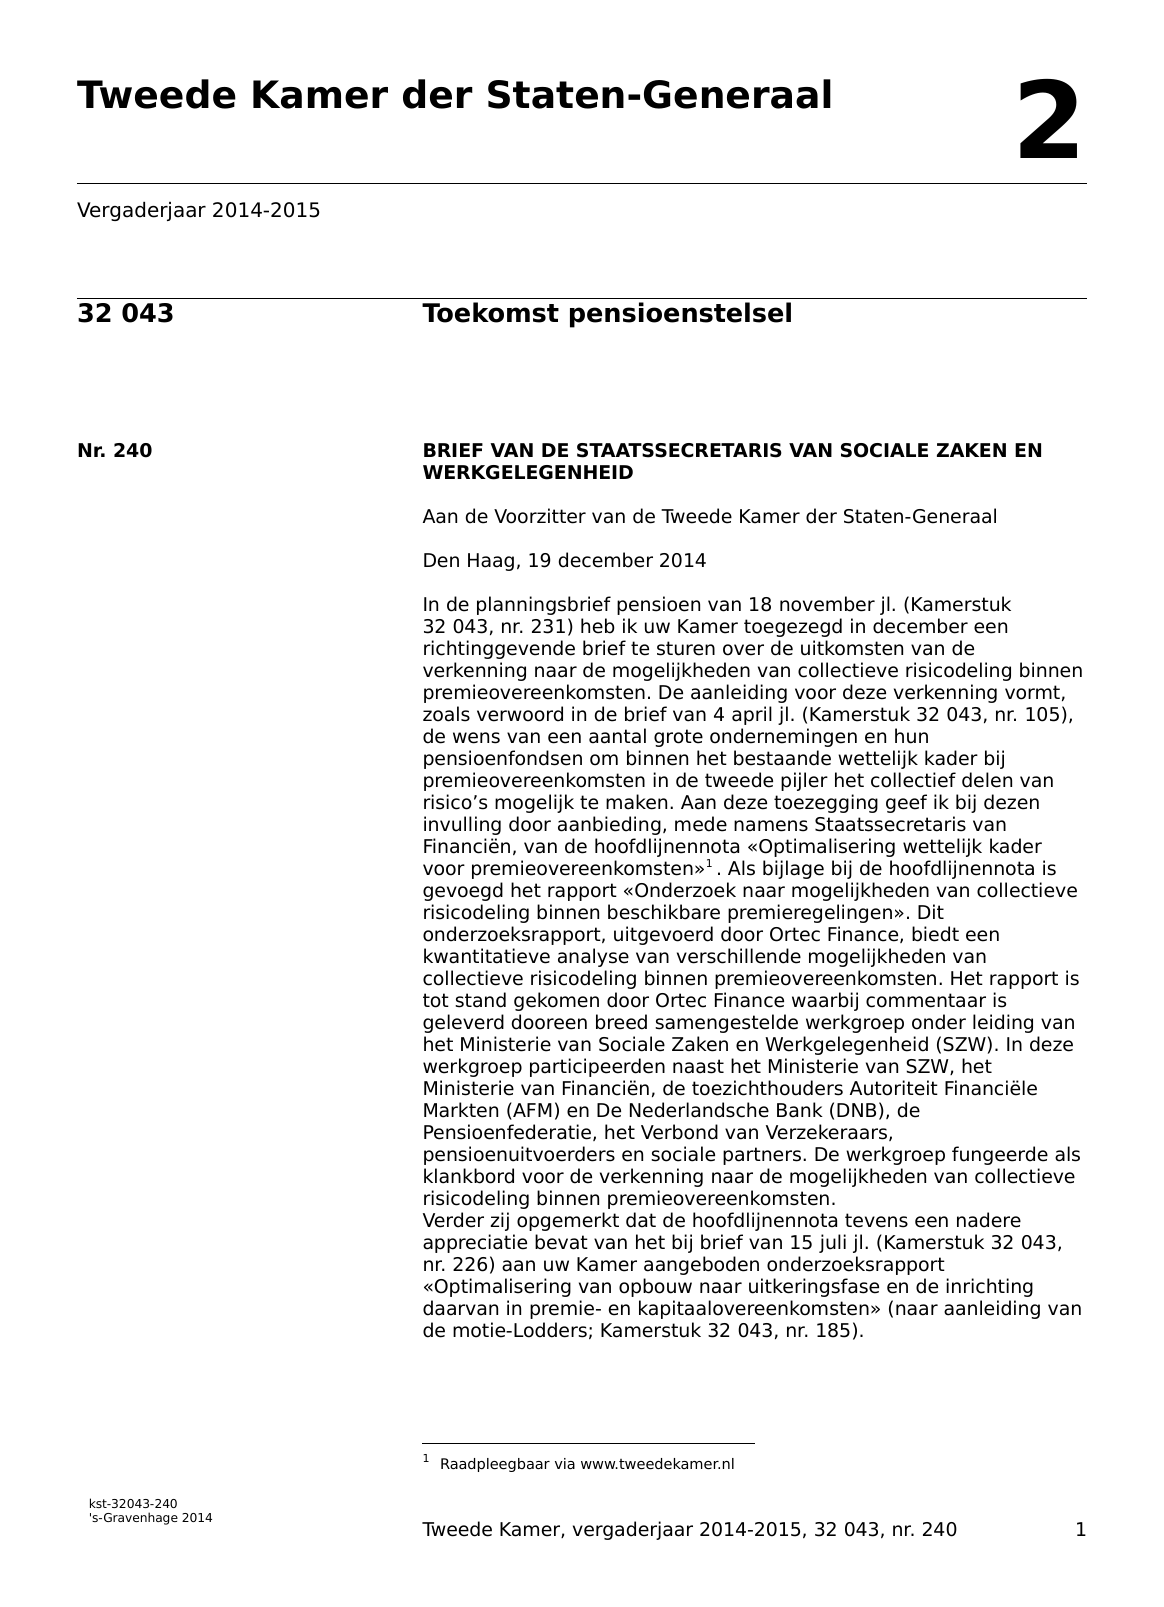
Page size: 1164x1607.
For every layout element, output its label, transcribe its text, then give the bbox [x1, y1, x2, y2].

text Den Haag, 19 december 2014 [422, 550, 1087, 572]
table_cell Vergaderjaar 2014-2015 [77, 184, 1087, 298]
text 's-Gravenhage 2014 [88, 1511, 323, 1525]
subtitle 32 043 Toekomst pensioenstelsel [77, 299, 1087, 329]
text In de planningsbrief pensioen van 18 november jl. (Kamerstuk 32 043, nr. 231) heb ik uw Kamer toegezegd in december een richtinggevende brief te sturen over de uitkomsten van de verkenning naar de mogelijkheden van collectieve risicodeling binnen premieovereenkomsten. De aanleiding voor deze verkenning vormt, zoals verwoord in de brief van 4 april jl. (Kamerstuk 32 043, nr. 105), de wens van een aantal grote ondernemingen en hun pensioenfondsen om binnen het bestaande wettelijk kader bij premieovereenkomsten in de tweede pijler het collectief delen van risico’s mogelijk te maken. Aan deze toezegging geef ik bij dezen invulling door aanbieding, mede namens Staatssecretaris van Financiën, van de hoofdlijnennota «Optimalisering wettelijk kader voor premieovereenkomsten». Als bijlage bij de hoofdlijnennota is gevoegd het rapport «Onderzoek naar mogelijkheden van collectieve risicodeling binnen beschikbare premieregelingen». Dit onderzoeksrapport, uitgevoerd door Ortec Finance, biedt een kwantitatieve analyse van verschillende mogelijkheden van collectieve risicodeling binnen premieovereenkomsten. Het rapport is tot stand gekomen door Ortec Finance waarbij commentaar is geleverd dooreen breed samengestelde werkgroep onder leiding van het Ministerie van Sociale Zaken en Werkgelegenheid (SZW). In deze werkgroep participeerden naast het Ministerie van SZW, het Ministerie van Financiën, de toezichthouders Autoriteit Financiële Markten (AFM) en De Nederlandsche Bank (DNB), de Pensioenfederatie, het Verbond van Verzekeraars, pensioenuitvoerders en sociale partners. De werkgroep fungeerde als klankbord voor de verkenning naar de mogelijkheden van collectieve risicodeling binnen premieovereenkomsten. [422, 594, 1087, 1209]
text Aan de Voorzitter van de Tweede Kamer der Staten-Generaal [422, 506, 1087, 528]
text Verder zij opgemerkt dat de hoofdlijnennota tevens een nadere appreciatie bevat van het bij brief van 15 juli jl. (Kamerstuk 32 043, nr. 226) aan uw Kamer aangeboden onderzoeksrapport «Optimalisering van opbouw naar uitkeringsfase en de inrichting daarvan in premie- en kapitaalovereenkomsten» (naar aanleiding van de motie-Lodders; Kamerstuk 32 043, nr. 185). [422, 1209, 1087, 1341]
table_header 2 [886, 59, 1087, 183]
table_header Tweede Kamer der Staten-Generaal [77, 59, 886, 183]
text kst-32043-240 [88, 1497, 323, 1511]
subtitle Nr. 240 BRIEF VAN DE STAATSSECRETARIS VAN SOCIALE ZAKEN EN WERKGELEGENHEID [77, 440, 1087, 484]
text Raadpleegbaar via www.tweedekamer.nl [422, 1452, 1087, 1474]
